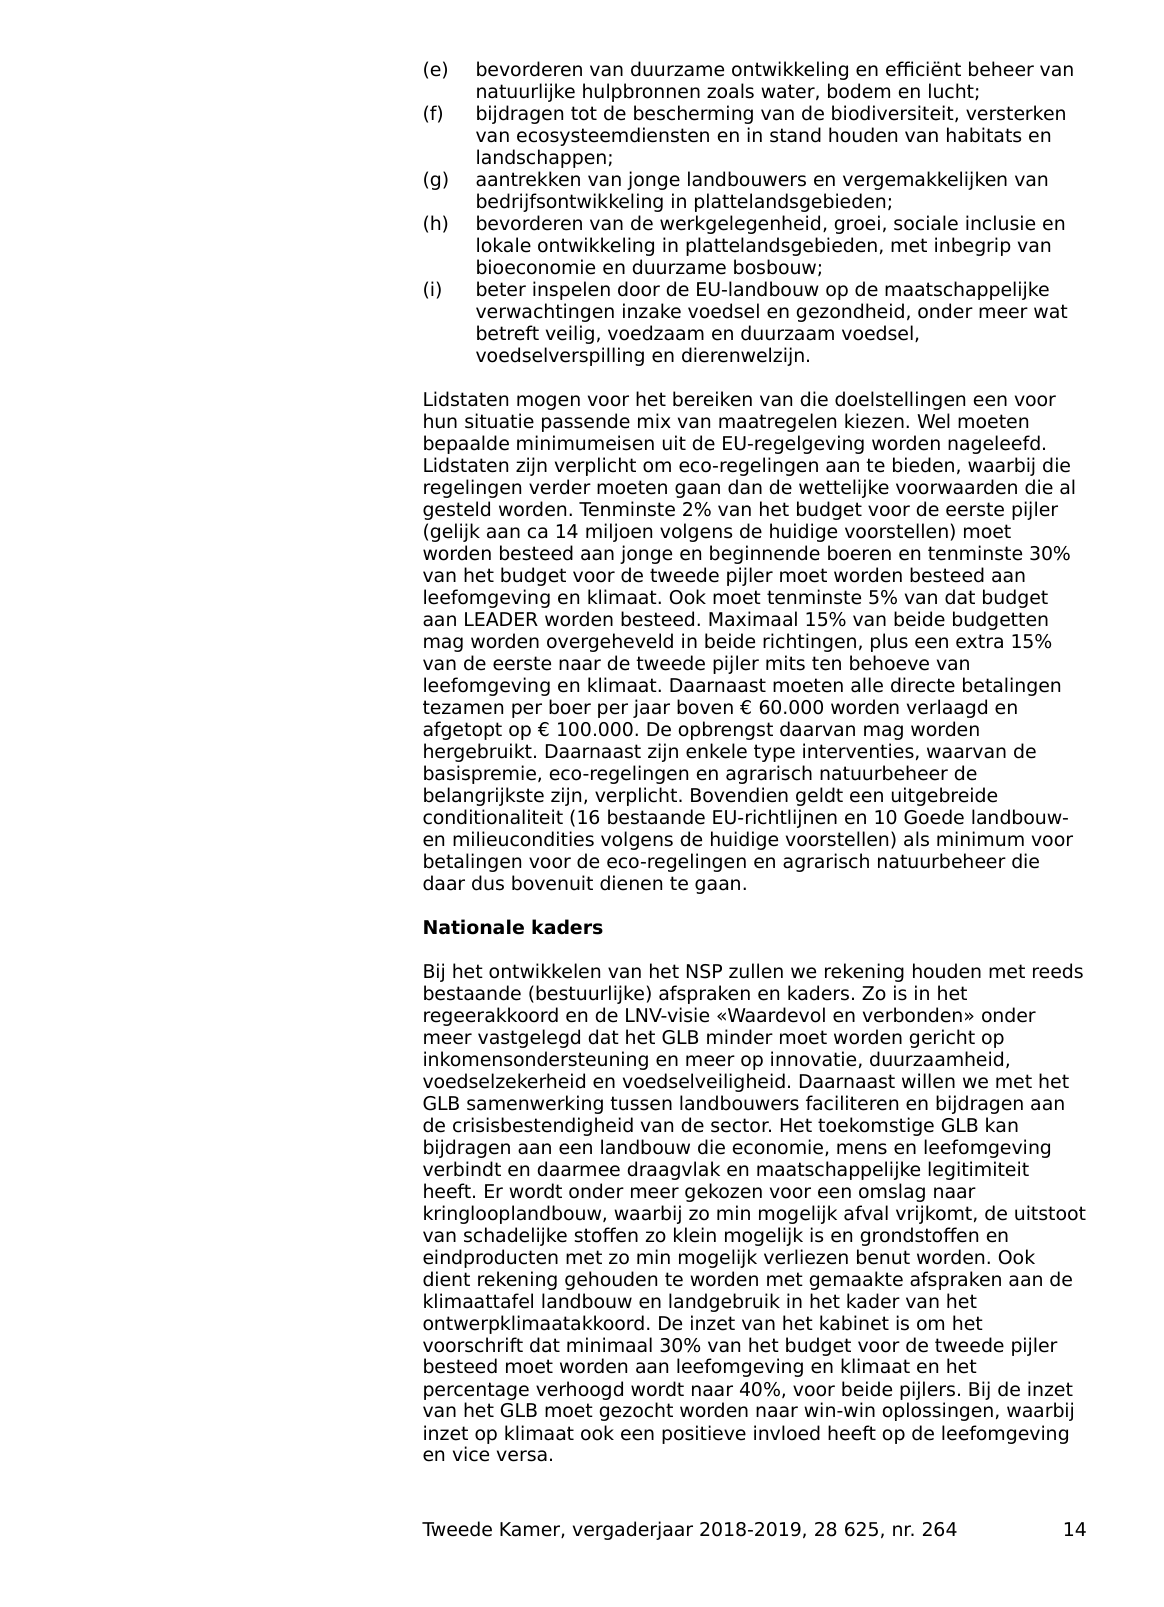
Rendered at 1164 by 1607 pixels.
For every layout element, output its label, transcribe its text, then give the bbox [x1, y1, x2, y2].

text (h) bevorderen van de werkgelegenheid, groei, sociale inclusie en lokale ontwikkeling in plattelandsgebieden, met inbegrip van bioeconomie en duurzame bosbouw; [422, 213, 1087, 279]
text (g) aantrekken van jonge landbouwers en vergemakkelijken van bedrijfsontwikkeling in plattelandsgebieden; [422, 169, 1087, 213]
text Bij het ontwikkelen van het NSP zullen we rekening houden met reeds bestaande (bestuurlijke) afspraken en kaders. Zo is in het regeerakkoord en de LNV-visie «Waardevol en verbonden» onder meer vastgelegd dat het GLB minder moet worden gericht op inkomensondersteuning en meer op innovatie, duurzaamheid, voedselzekerheid en voedselveiligheid. Daarnaast willen we met het GLB samenwerking tussen landbouwers faciliteren en bijdragen aan de crisisbestendigheid van de sector. Het toekomstige GLB kan bijdragen aan een landbouw die economie, mens en leefomgeving verbindt en daarmee draagvlak en maatschappelijke legitimiteit heeft. Er wordt onder meer gekozen voor een omslag naar kringlooplandbouw, waarbij zo min mogelijk afval vrijkomt, de uitstoot van schadelijke stoffen zo klein mogelijk is en grondstoffen en eindproducten met zo min mogelijk verliezen benut worden. Ook dient rekening gehouden te worden met gemaakte afspraken aan de klimaattafel landbouw en landgebruik in het kader van het ontwerpklimaatakkoord. De inzet van het kabinet is om het voorschrift dat minimaal 30% van het budget voor de tweede pijler besteed moet worden aan leefomgeving en klimaat en het percentage verhoogd wordt naar 40%, voor beide pijlers. Bij de inzet van het GLB moet gezocht worden naar win-win oplossingen, waarbij inzet op klimaat ook een positieve invloed heeft op de leefomgeving en vice versa. [422, 961, 1087, 1466]
text (i) beter inspelen door de EU-landbouw op de maatschappelijke verwachtingen inzake voedsel en gezondheid, onder meer wat betreft veilig, voedzaam en duurzaam voedsel, voedselverspilling en dierenwelzijn. [422, 279, 1087, 367]
text Lidstaten mogen voor het bereiken van die doelstellingen een voor hun situatie passende mix van maatregelen kiezen. Wel moeten bepaalde minimumeisen uit de EU-regelgeving worden nageleefd. Lidstaten zijn verplicht om eco-regelingen aan te bieden, waarbij die regelingen verder moeten gaan dan de wettelijke voorwaarden die al gesteld worden. Tenminste 2% van het budget voor de eerste pijler (gelijk aan ca 14 miljoen volgens de huidige voorstellen) moet worden besteed aan jonge en beginnende boeren en tenminste 30% van het budget voor de tweede pijler moet worden besteed aan leefomgeving en klimaat. Ook moet tenminste 5% van dat budget aan LEADER worden besteed. Maximaal 15% van beide budgetten mag worden overgeheveld in beide richtingen, plus een extra 15% van de eerste naar de tweede pijler mits ten behoeve van leefomgeving en klimaat. Daarnaast moeten alle directe betalingen tezamen per boer per jaar boven € 60.000 worden verlaagd en afgetopt op € 100.000. De opbrengst daarvan mag worden hergebruikt. Daarnaast zijn enkele type interventies, waarvan de basispremie, eco-regelingen en agrarisch natuurbeheer de belangrijkste zijn, verplicht. Bovendien geldt een uitgebreide conditionaliteit (16 bestaande EU-richtlijnen en 10 Goede landbouw- en milieucondities volgens de huidige voorstellen) als minimum voor betalingen voor de eco-regelingen en agrarisch natuurbeheer die daar dus bovenuit dienen te gaan. [422, 389, 1087, 894]
subtitle Nationale kaders [422, 917, 1087, 939]
text (f) bijdragen tot de bescherming van de biodiversiteit, versterken van ecosysteemdiensten en in stand houden van habitats en landschappen; [422, 103, 1087, 169]
text (e) bevorderen van duurzame ontwikkeling en efficiënt beheer van natuurlijke hulpbronnen zoals water, bodem en lucht; [422, 59, 1087, 103]
